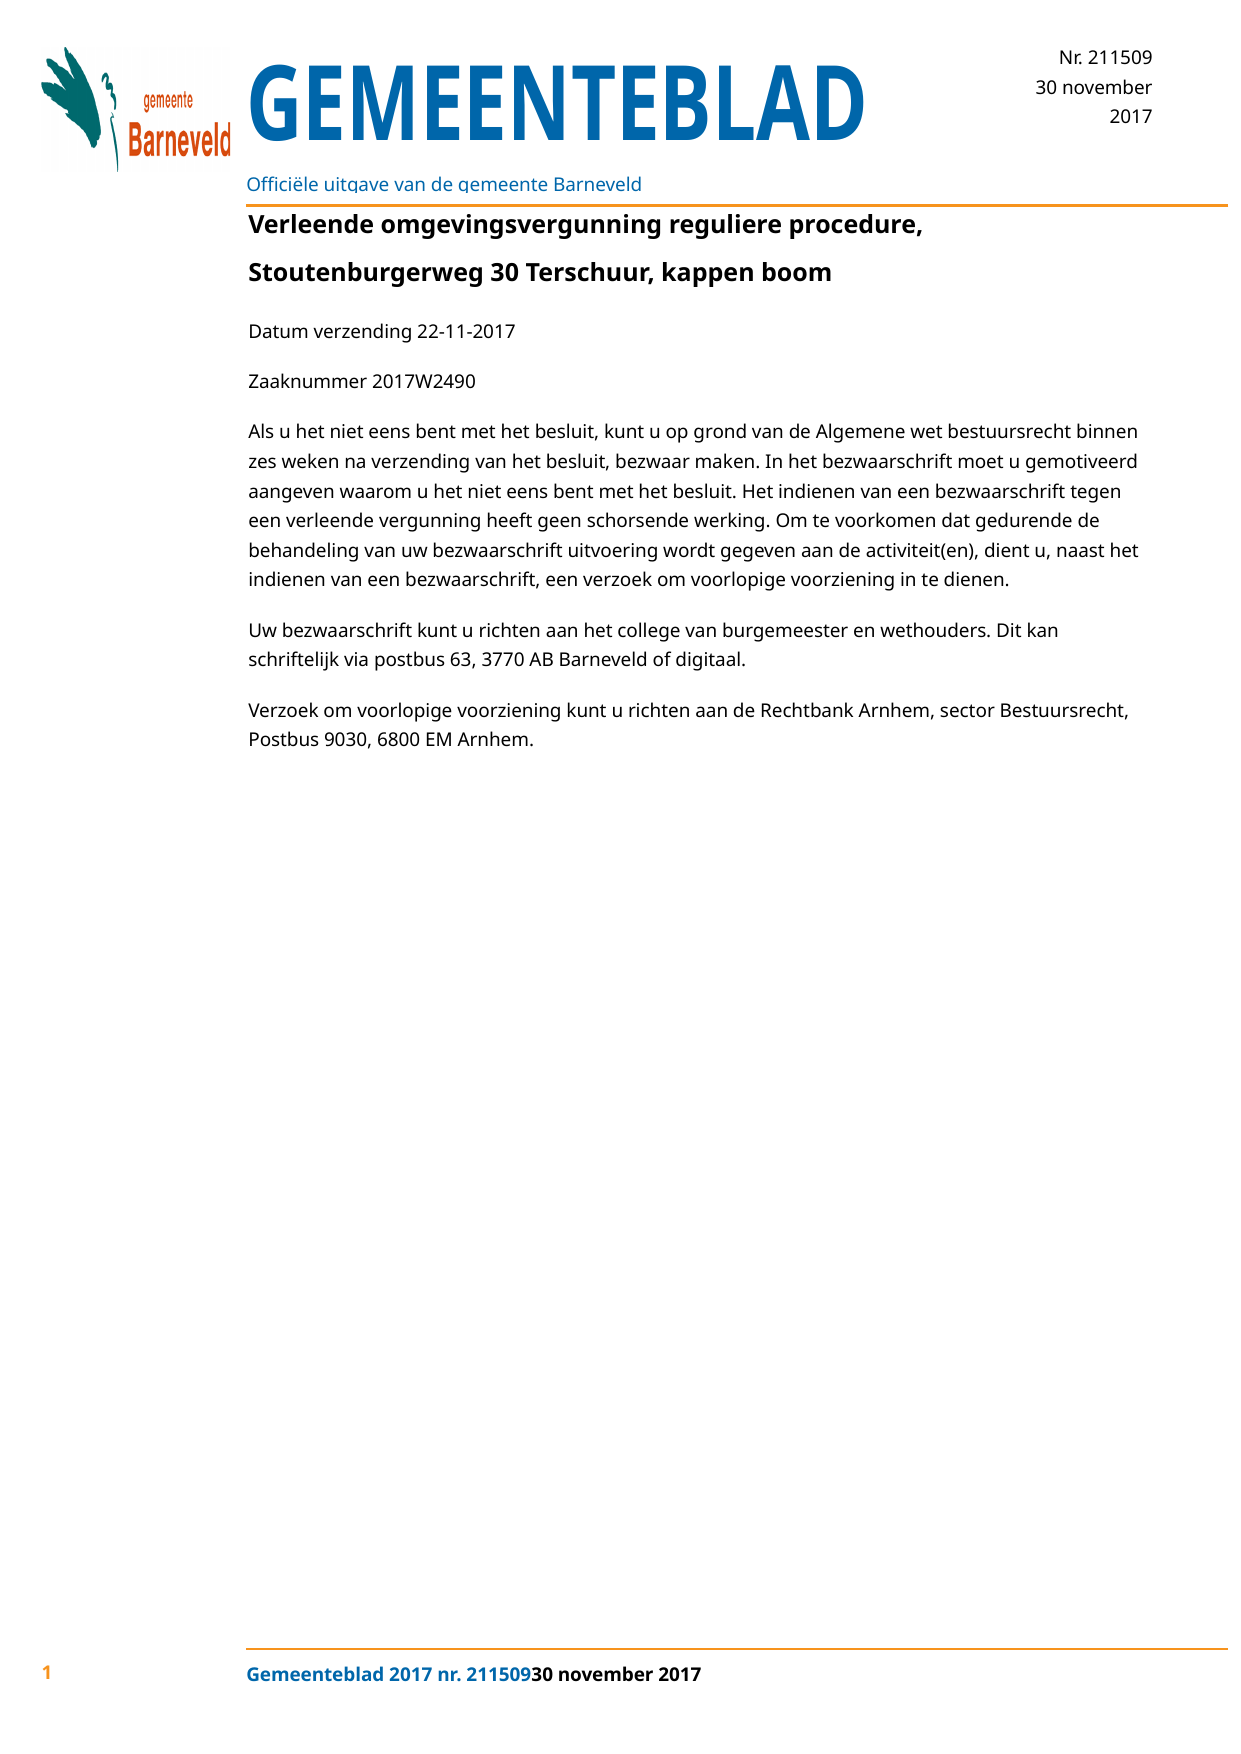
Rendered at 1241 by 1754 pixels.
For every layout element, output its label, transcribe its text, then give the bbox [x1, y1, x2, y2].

text Als u het niet eens bent met het besluit, kunt u op grond van de Algemene wet bestuursrecht binnen zes weken na verzending van het besluit, bezwaar maken. In het bezwaarschrift moet u gemotiveerd aangeven waarom u het niet eens bent met het besluit. Het indienen van een bezwaarschrift tegen een verleende vergunning heeft geen schorsende werking. Om te voorkomen dat gedurende de behandeling van uw bezwaarschrift uitvoering wordt gegeven aan de activiteit(en), dient u, naast het indienen van een bezwaarschrift, een verzoek om voorlopige voorziening in te dienen. [248, 419, 1152, 592]
text Verzoek om voorlopige voorziening kunt u richten aan de Rechtbank Arnhem, sector Bestuursrecht, Postbus 9030, 6800 EM Arnhem. [248, 697, 1152, 752]
picture [41, 47, 231, 172]
text Zaaknummer 2017W2490 [248, 368, 1152, 394]
text Uw bezwaarschrift kunt u richten aan het college van burgemeester en wethouders. Dit kan schriftelijk via postbus 63, 3770 AB Barneveld of digitaal. [248, 617, 1152, 672]
text Datum verzending 22-11-2017 [248, 318, 1152, 344]
text Verleende omgevingsvergunning reguliere procedure, Stoutenburgerweg 30 Terschuur, kappen boom [248, 207, 1152, 288]
